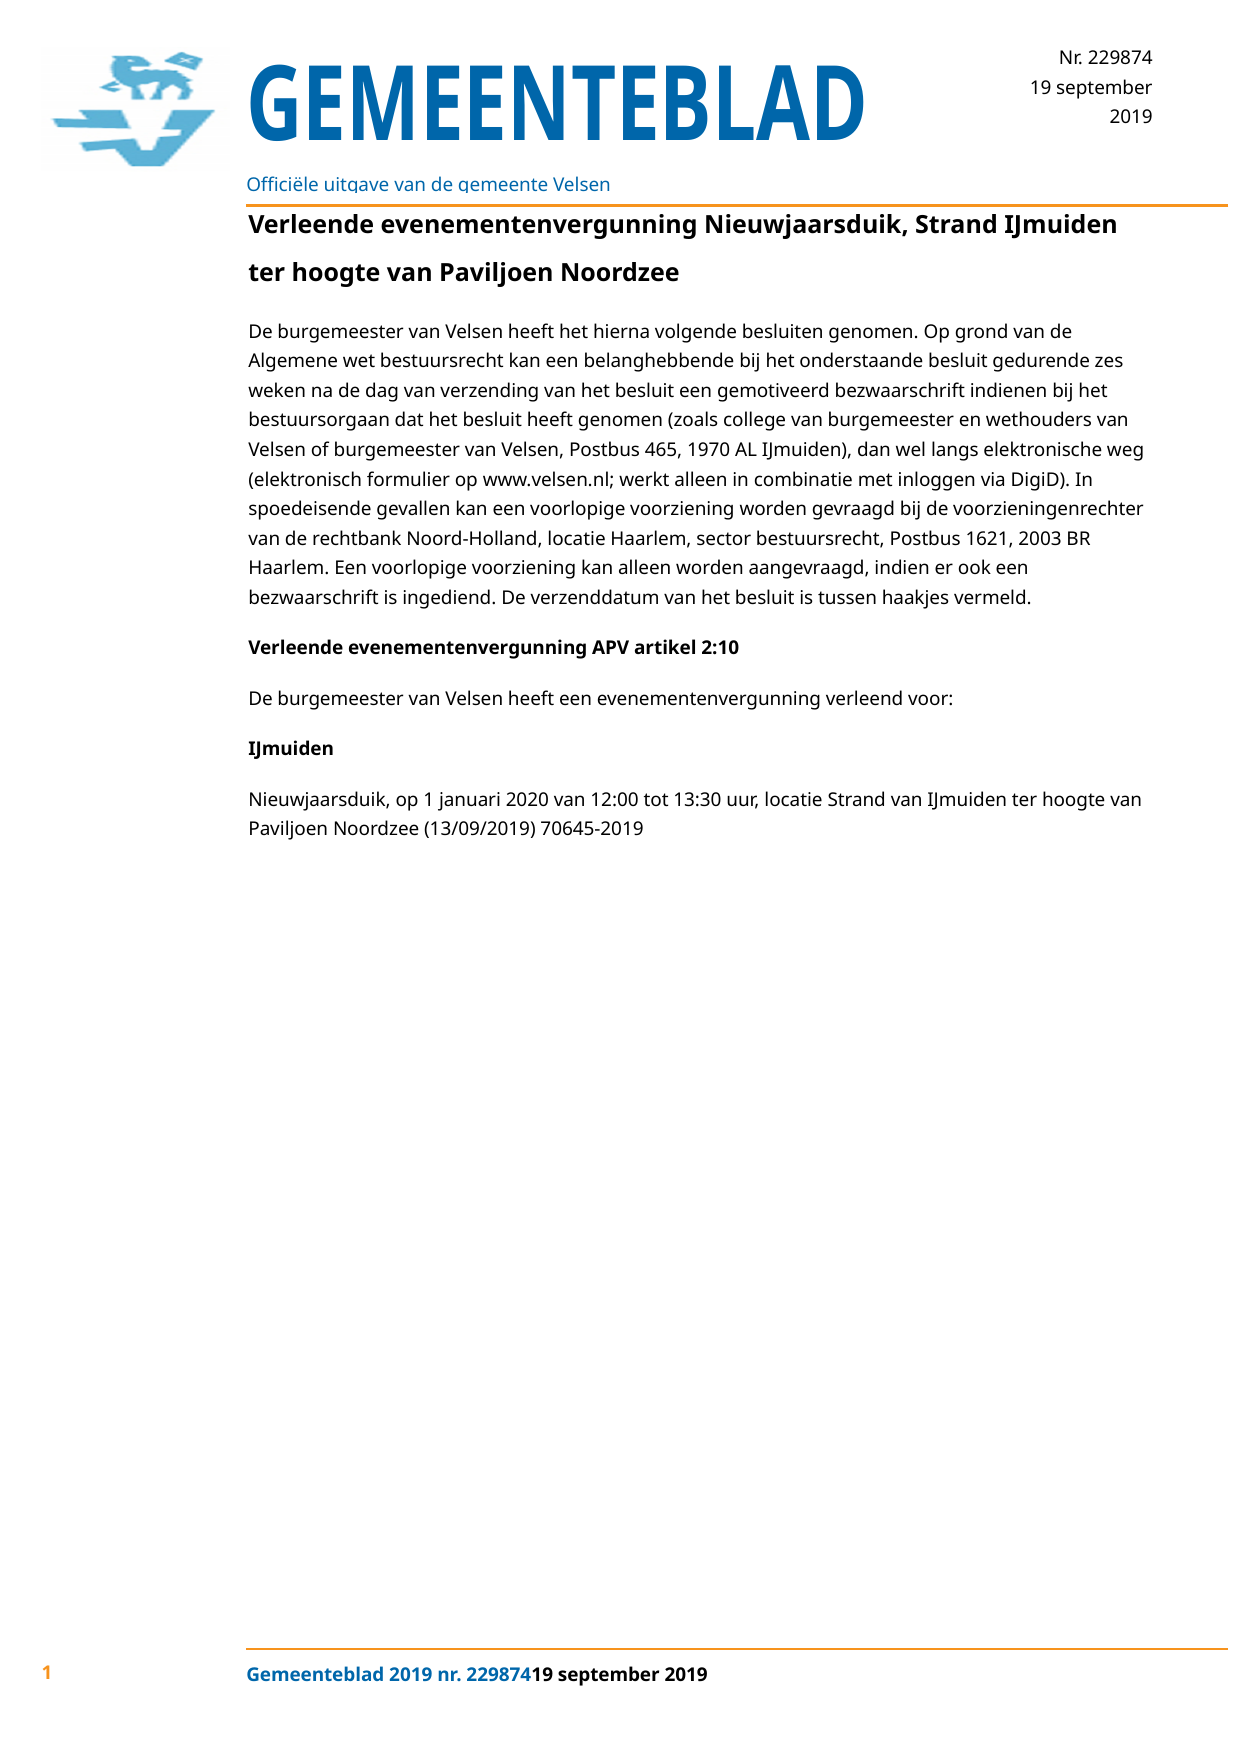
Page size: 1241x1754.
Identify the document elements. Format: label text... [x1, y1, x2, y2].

text IJmuiden [248, 735, 1152, 761]
picture [41, 47, 231, 172]
text De burgemeester van Velsen heeft een evenementenvergunning verleend voor: [248, 685, 1152, 711]
text Verleende evenementenvergunning APV artikel 2:10 [248, 634, 1152, 660]
text Nieuwjaarsduik, op 1 januari 2020 van 12:00 tot 13:30 uur, locatie Strand van IJmuiden ter hoogte van Paviljoen Noordzee (13/09/2019) 70645-2019 [248, 786, 1152, 841]
text Verleende evenementenvergunning Nieuwjaarsduik, Strand IJmuiden ter hoogte van Paviljoen Noordzee [248, 207, 1152, 288]
text De burgemeester van Velsen heeft het hierna volgende besluiten genomen. Op grond van de Algemene wet bestuursrecht kan een belanghebbende bij het onderstaande besluit gedurende zes weken na de dag van verzending van het besluit een gemotiveerd bezwaarschrift indienen bij het bestuursorgaan dat het besluit heeft genomen (zoals college van burgemeester en wethouders van Velsen of burgemeester van Velsen, Postbus 465, 1970 AL IJmuiden), dan wel langs elektronische weg (elektronisch formulier op www.velsen.nl; werkt alleen in combinatie met inloggen via DigiD). In spoedeisende gevallen kan een voorlopige voorziening worden gevraagd bij de voorzieningenrechter van de rechtbank Noord-Holland, locatie Haarlem, sector bestuursrecht, Postbus 1621, 2003 BR Haarlem. Een voorlopige voorziening kan alleen worden aangevraagd, indien er ook een bezwaarschrift is ingediend. De verzenddatum van het besluit is tussen haakjes vermeld. [248, 318, 1152, 610]
